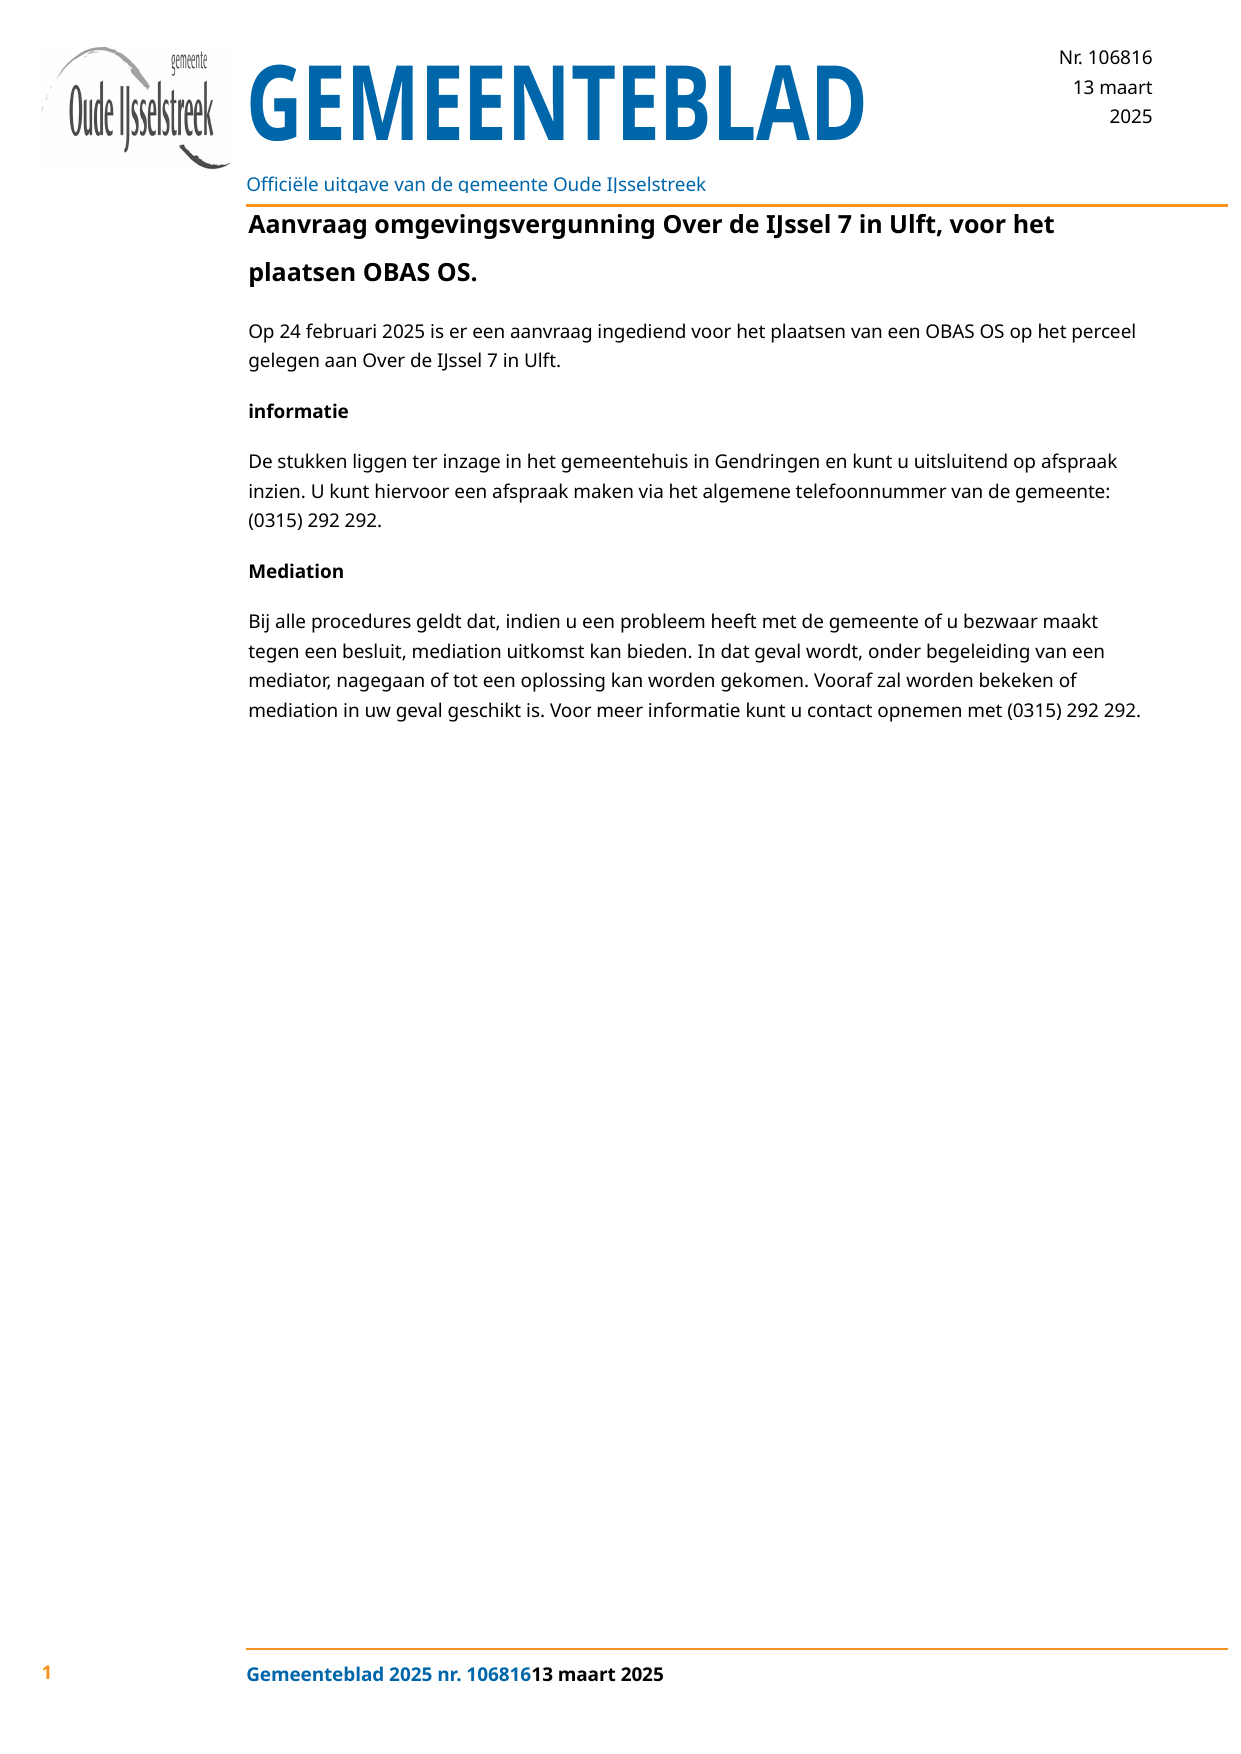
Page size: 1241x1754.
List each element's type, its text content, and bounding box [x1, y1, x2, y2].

text Aanvraag omgevingsvergunning Over de IJssel 7 in Ulft, voor het plaatsen OBAS OS. [248, 207, 1152, 288]
text Bij alle procedures geldt dat, indien u een probleem heeft met de gemeente of u bezwaar maakt tegen een besluit, mediation uitkomst kan bieden. In dat geval wordt, onder begeleiding van een mediator, nagegaan of tot een oplossing kan worden gekomen. Vooraf zal worden bekeken of mediation in uw geval geschikt is. Voor meer informatie kunt u contact opnemen met (0315) 292 292. [248, 608, 1152, 723]
text Mediation [248, 558, 1152, 584]
picture [41, 47, 231, 172]
text Op 24 februari 2025 is er een aanvraag ingediend voor het plaatsen van een OBAS OS op het perceel gelegen aan Over de IJssel 7 in Ulft. [248, 318, 1152, 373]
text informatie [248, 398, 1152, 424]
text De stukken liggen ter inzage in het gemeentehuis in Gendringen en kunt u uitsluitend op afspraak inzien. U kunt hiervoor een afspraak maken via het algemene telefoonnummer van de gemeente: (0315) 292 292. [248, 448, 1152, 533]
